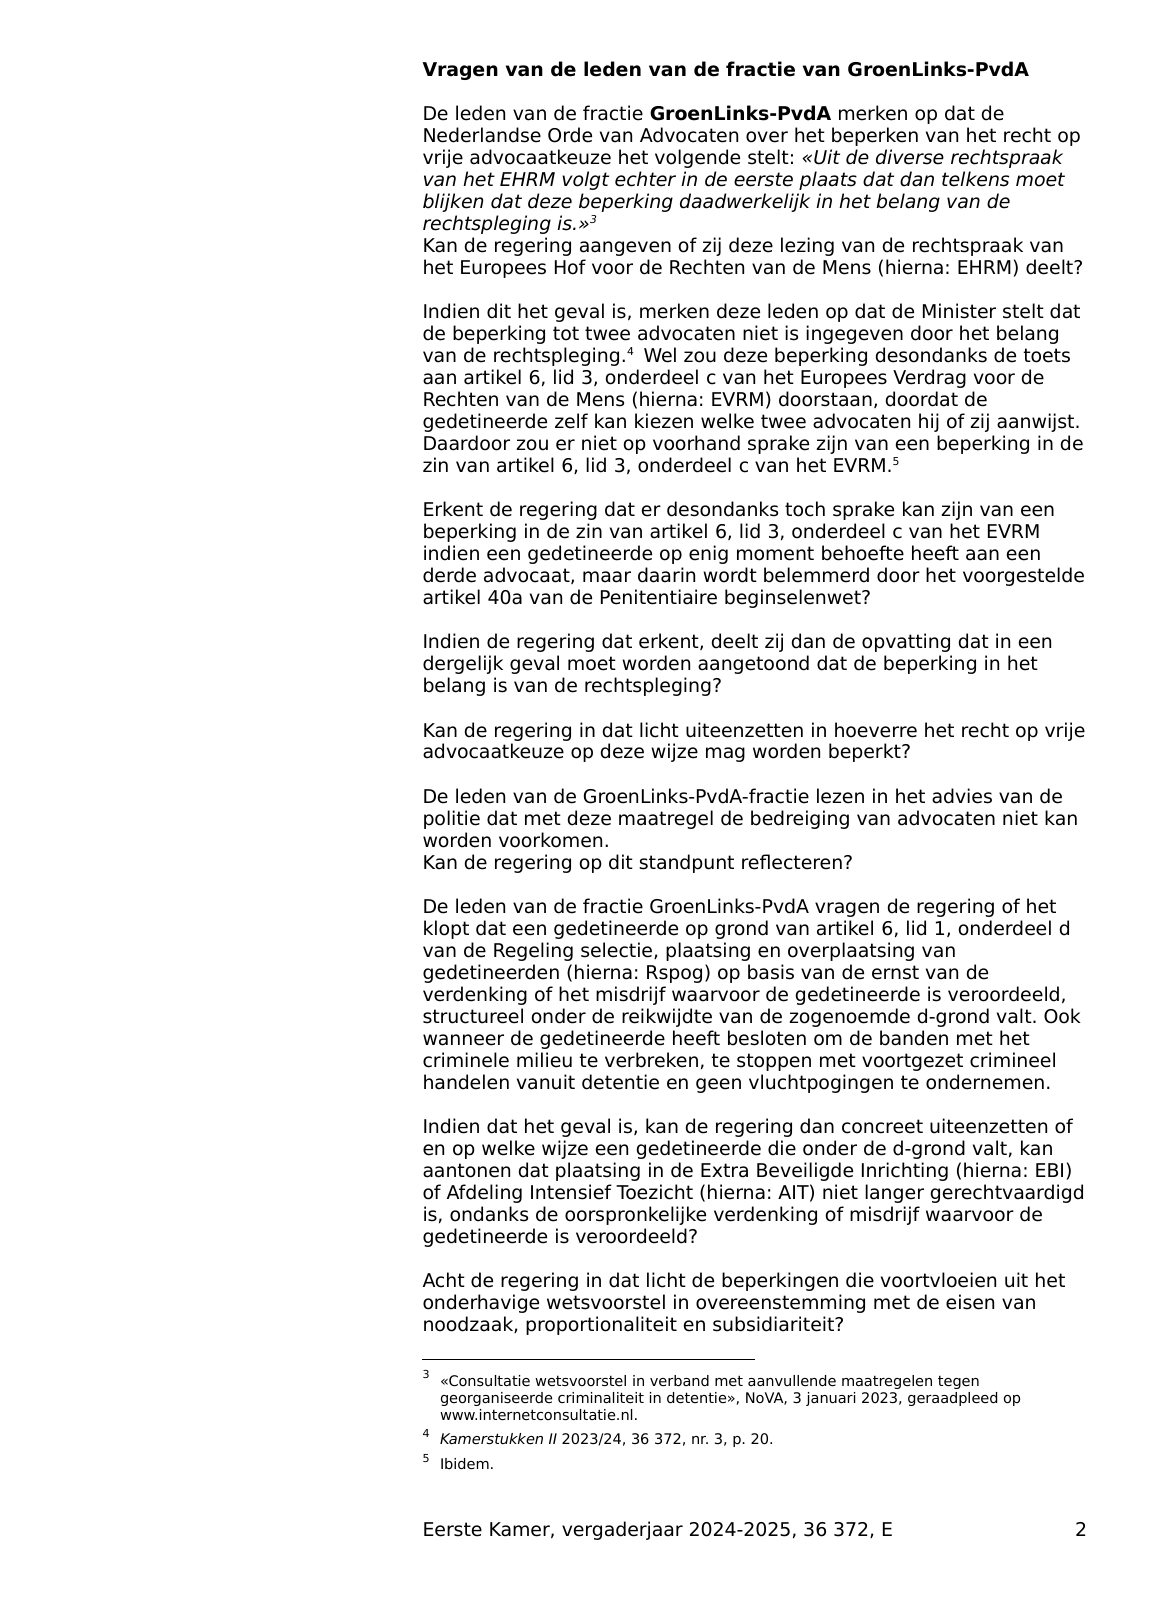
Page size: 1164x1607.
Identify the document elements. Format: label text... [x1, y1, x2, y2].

subtitle Vragen van de leden van de fractie van GroenLinks-PvdA [422, 59, 1087, 81]
text De leden van de fractie GroenLinks-PvdA merken op dat de Nederlandse Orde van Advocaten over het beperken van het recht op vrije advocaatkeuze het volgende stelt: «Uit de diverse rechtspraak van het EHRM volgt echter in de eerste plaats dat dan telkens moet blijken dat deze beperking daadwerkelijk in het belang van de rechtspleging is.» [422, 103, 1087, 235]
text Kan de regering op dit standpunt reflecteren? [422, 852, 1087, 873]
text Erkent de regering dat er desondanks toch sprake kan zijn van een beperking in de zin van artikel 6, lid 3, onderdeel c van het EVRM indien een gedetineerde op enig moment behoefte heeft aan een derde advocaat, maar daarin wordt belemmerd door het voorgestelde artikel 40a van de Penitentiaire beginselenwet? [422, 499, 1087, 609]
text Indien dat het geval is, kan de regering dan concreet uiteenzetten of en op welke wijze een gedetineerde die onder de d-grond valt, kan aantonen dat plaatsing in de Extra Beveiligde Inrichting (hierna: EBI) of Afdeling Intensief Toezicht (hierna: AIT) niet langer gerechtvaardigd is, ondanks de oorspronkelijke verdenking of misdrijf waarvoor de gedetineerde is veroordeeld? [422, 1116, 1087, 1248]
text Acht de regering in dat licht de beperkingen die voortvloeien uit het onderhavige wetsvoorstel in overeenstemming met de eisen van noodzaak, proportionaliteit en subsidiariteit? [422, 1270, 1087, 1336]
text De leden van de GroenLinks-PvdA-fractie lezen in het advies van de politie dat met deze maatregel de bedreiging van advocaten niet kan worden voorkomen. [422, 786, 1087, 852]
text Kan de regering aangeven of zij deze lezing van de rechtspraak van het Europees Hof voor de Rechten van de Mens (hierna: EHRM) deelt? [422, 235, 1087, 279]
text Ibidem. [422, 1452, 1087, 1474]
text Kan de regering in dat licht uiteenzetten in hoeverre het recht op vrije advocaatkeuze op deze wijze mag worden beperkt? [422, 719, 1087, 763]
text Indien dit het geval is, merken deze leden op dat de Minister stelt dat de beperking tot twee advocaten niet is ingegeven door het belang van de rechtspleging. Wel zou deze beperking desondanks de toets aan artikel 6, lid 3, onderdeel c van het Europees Verdrag voor de Rechten van de Mens (hierna: EVRM) doorstaan, doordat de gedetineerde zelf kan kiezen welke twee advocaten hij of zij aanwijst. Daardoor zou er niet op voorhand sprake zijn van een beperking in de zin van artikel 6, lid 3, onderdeel c van het EVRM. [422, 301, 1087, 477]
text «Consultatie wetsvoorstel in verband met aanvullende maatregelen tegen georganiseerde criminaliteit in detentie», NoVA, 3 januari 2023, geraadpleed op www.internetconsultatie.nl. [422, 1368, 1087, 1424]
text Indien de regering dat erkent, deelt zij dan de opvatting dat in een dergelijk geval moet worden aangetoond dat de beperking in het belang is van de rechtspleging? [422, 631, 1087, 697]
text De leden van de fractie GroenLinks-PvdA vragen de regering of het klopt dat een gedetineerde op grond van artikel 6, lid 1, onderdeel d van de Regeling selectie, plaatsing en overplaatsing van gedetineerden (hierna: Rspog) op basis van de ernst van de verdenking of het misdrijf waarvoor de gedetineerde is veroordeeld, structureel onder de reikwijdte van de zogenoemde d-grond valt. Ook wanneer de gedetineerde heeft besloten om de banden met het criminele milieu te verbreken, te stoppen met voortgezet crimineel handelen vanuit detentie en geen vluchtpogingen te ondernemen. [422, 896, 1087, 1093]
text Kamerstukken II 2023/24, 36 372, nr. 3, p. 20. [422, 1427, 1087, 1449]
